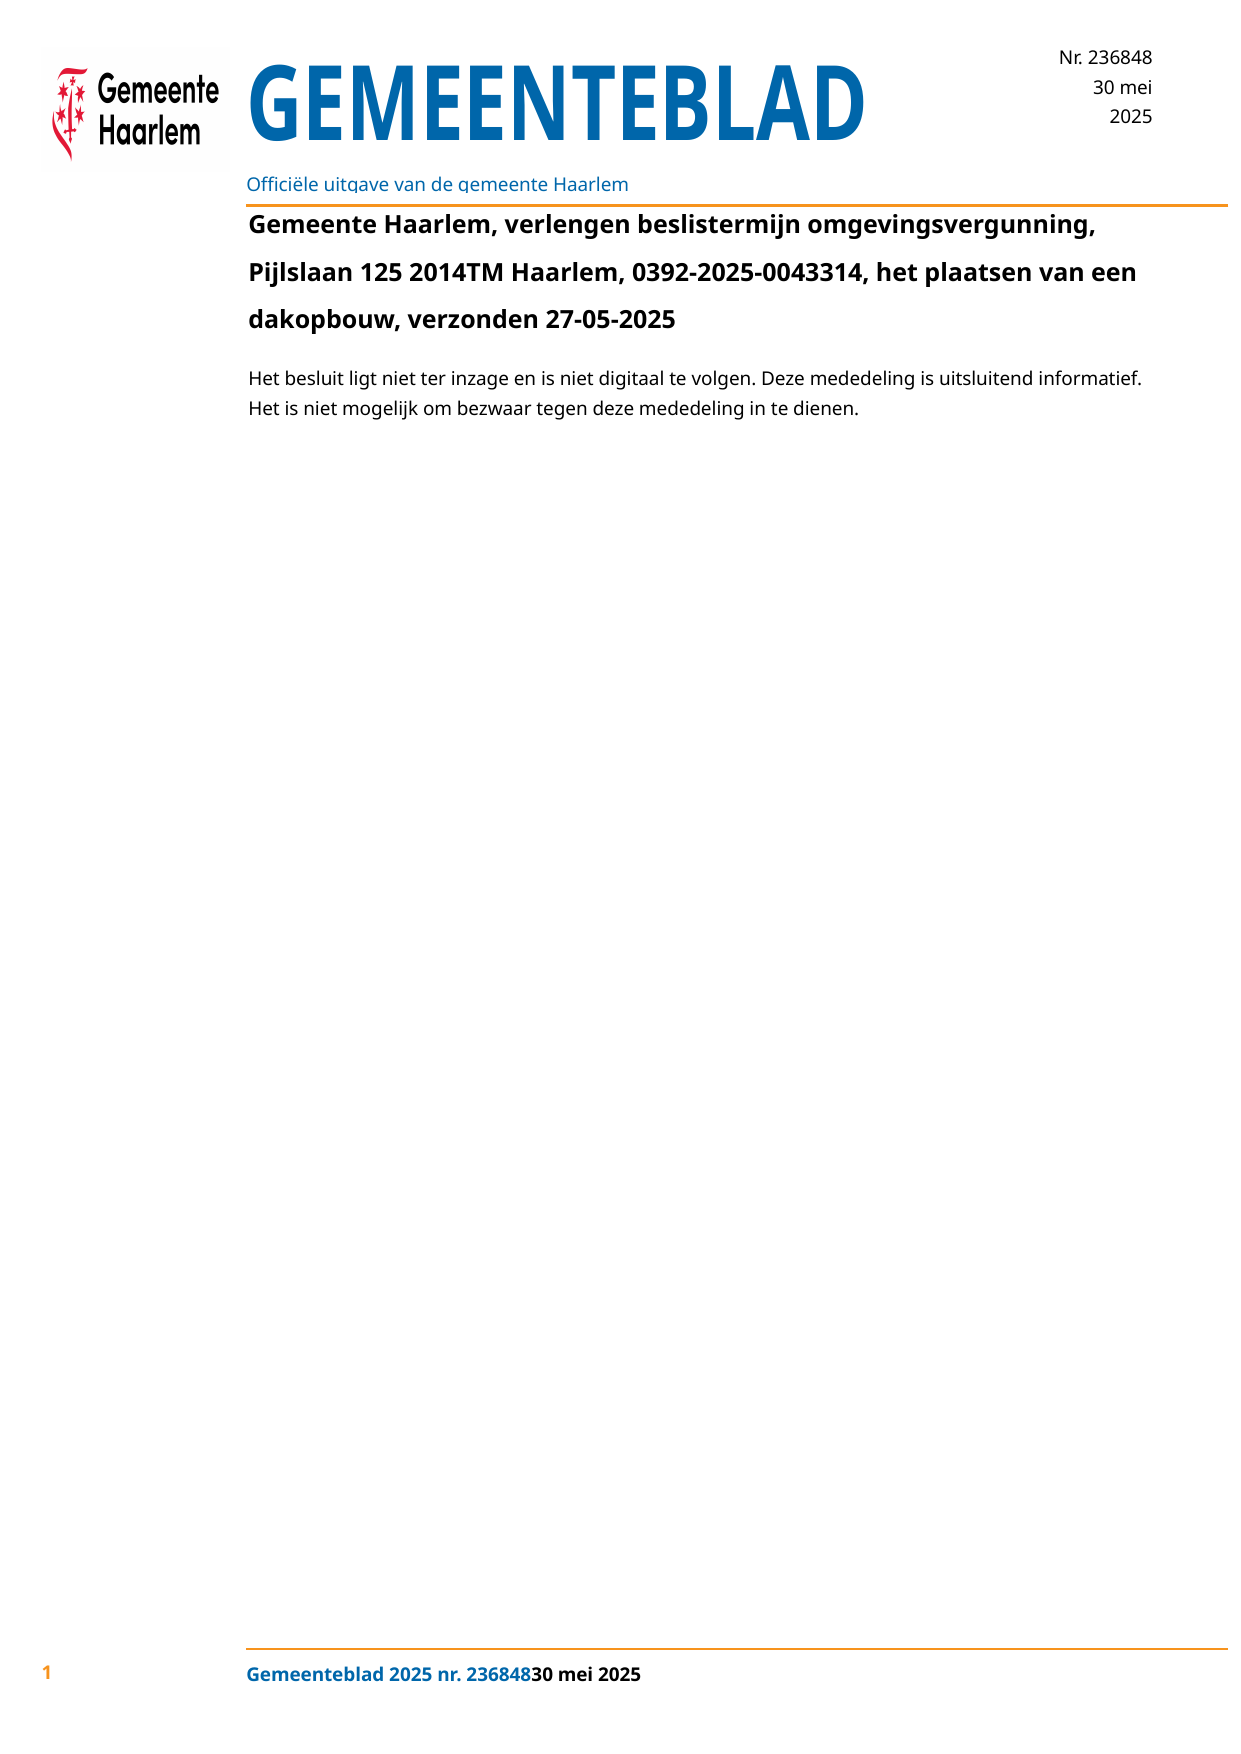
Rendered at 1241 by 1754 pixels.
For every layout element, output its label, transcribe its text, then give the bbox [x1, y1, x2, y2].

picture [41, 47, 231, 172]
text Gemeente Haarlem, verlengen beslistermijn omgevingsvergunning, Pijlslaan 125 2014TM Haarlem, 0392-2025-0043314, het plaatsen van een dakopbouw, verzonden 27-05-2025 [248, 207, 1152, 336]
text Het besluit ligt niet ter inzage en is niet digitaal te volgen. Deze mededeling is uitsluitend informatief. Het is niet mogelijk om bezwaar tegen deze mededeling in te dienen. [248, 366, 1152, 421]
